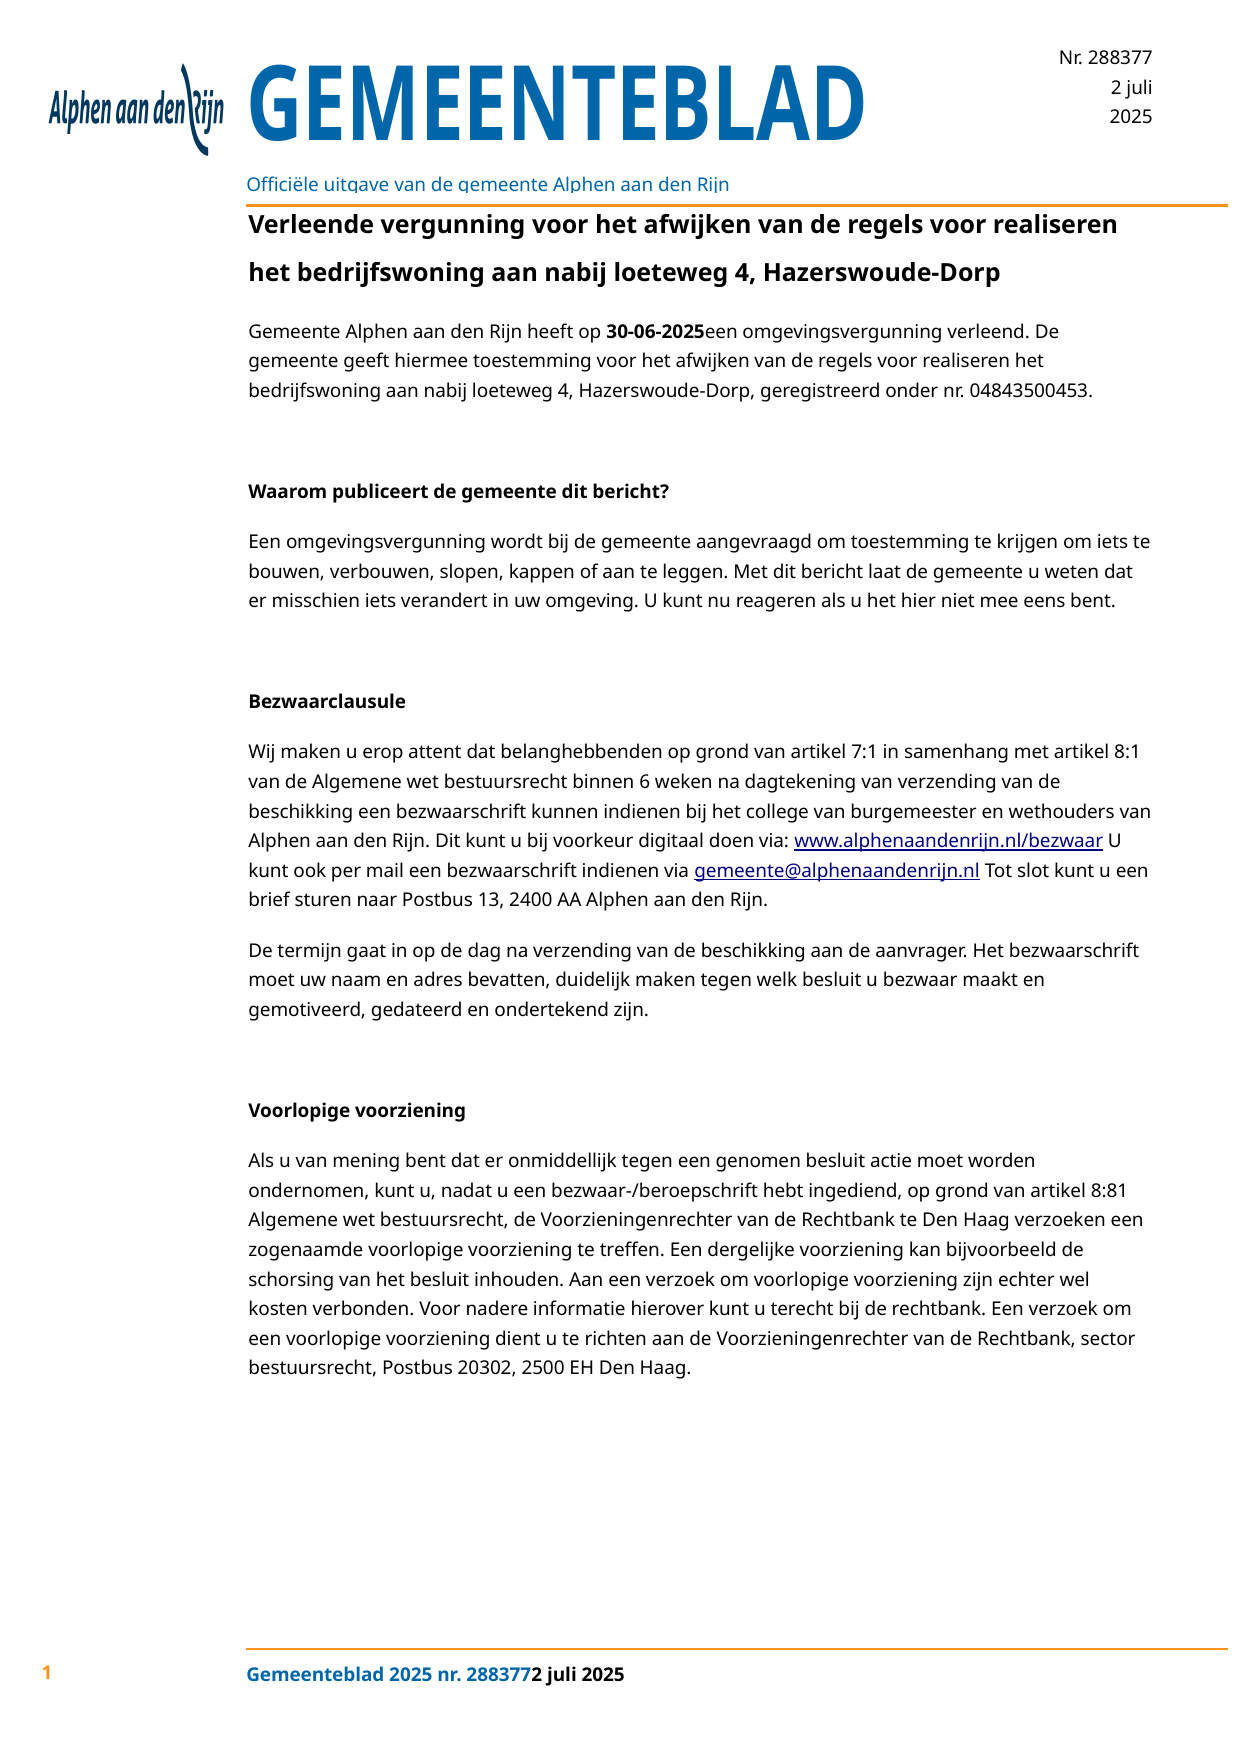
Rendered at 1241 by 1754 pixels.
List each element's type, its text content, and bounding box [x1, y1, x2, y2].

picture [41, 47, 231, 172]
text Een omgevingsvergunning wordt bij de gemeente aangevraagd om toestemming te krijgen om iets te bouwen, verbouwen, slopen, kappen of aan te leggen. Met dit bericht laat de gemeente u weten dat er misschien iets verandert in uw omgeving. U kunt nu reageren als u het hier niet mee eens bent. [248, 528, 1152, 613]
text Waarom publiceert de gemeente dit bericht? [248, 478, 1152, 504]
text Wij maken u erop attent dat belanghebbenden op grond van artikel 7:1 in samenhang met artikel 8:1 van de Algemene wet bestuursrecht binnen 6 weken na dagtekening van verzending van de beschikking een bezwaarschrift kunnen indienen bij het college van burgemeester en wethouders van Alphen aan den Rijn. Dit kunt u bij voorkeur digitaal doen via: www.alphenaandenrijn.nl/bezwaar U kunt ook per mail een bezwaarschrift indienen via gemeente@alphenaandenrijn.nl Tot slot kunt u een brief sturen naar Postbus 13, 2400 AA Alphen aan den Rijn. [248, 739, 1152, 912]
text Gemeente Alphen aan den Rijn heeft op 30-06-2025een omgevingsvergunning verleend. De gemeente geeft hiermee toestemming voor het afwijken van de regels voor realiseren het bedrijfswoning aan nabij loeteweg 4, Hazerswoude-Dorp, geregistreerd onder nr. 04843500453. [248, 318, 1152, 403]
text Verleende vergunning voor het afwijken van de regels voor realiseren het bedrijfswoning aan nabij loeteweg 4, Hazerswoude-Dorp [248, 207, 1152, 288]
text Voorlopige voorziening [248, 1097, 1152, 1123]
text Bezwaarclausule [248, 688, 1152, 714]
text Als u van mening bent dat er onmiddellijk tegen een genomen besluit actie moet worden ondernomen, kunt u, nadat u een bezwaar-/beroepschrift hebt ingediend, op grond van artikel 8:81 Algemene wet bestuursrecht, de Voorzieningenrechter van de Rechtbank te Den Haag verzoeken een zogenaamde voorlopige voorziening te treffen. Een dergelijke voorziening kan bijvoorbeeld de schorsing van het besluit inhouden. Aan een verzoek om voorlopige voorziening zijn echter wel kosten verbonden. Voor nadere informatie hierover kunt u terecht bij de rechtbank. Een verzoek om een voorlopige voorziening dient u te richten aan de Voorzieningenrechter van de Rechtbank, sector bestuursrecht, Postbus 20302, 2500 EH Den Haag. [248, 1147, 1152, 1380]
text De termijn gaat in op de dag na verzending van de beschikking aan de aanvrager. Het bezwaarschrift moet uw naam en adres bevatten, duidelijk maken tegen welk besluit u bezwaar maakt en gemotiveerd, gedateerd en ondertekend zijn. [248, 937, 1152, 1022]
